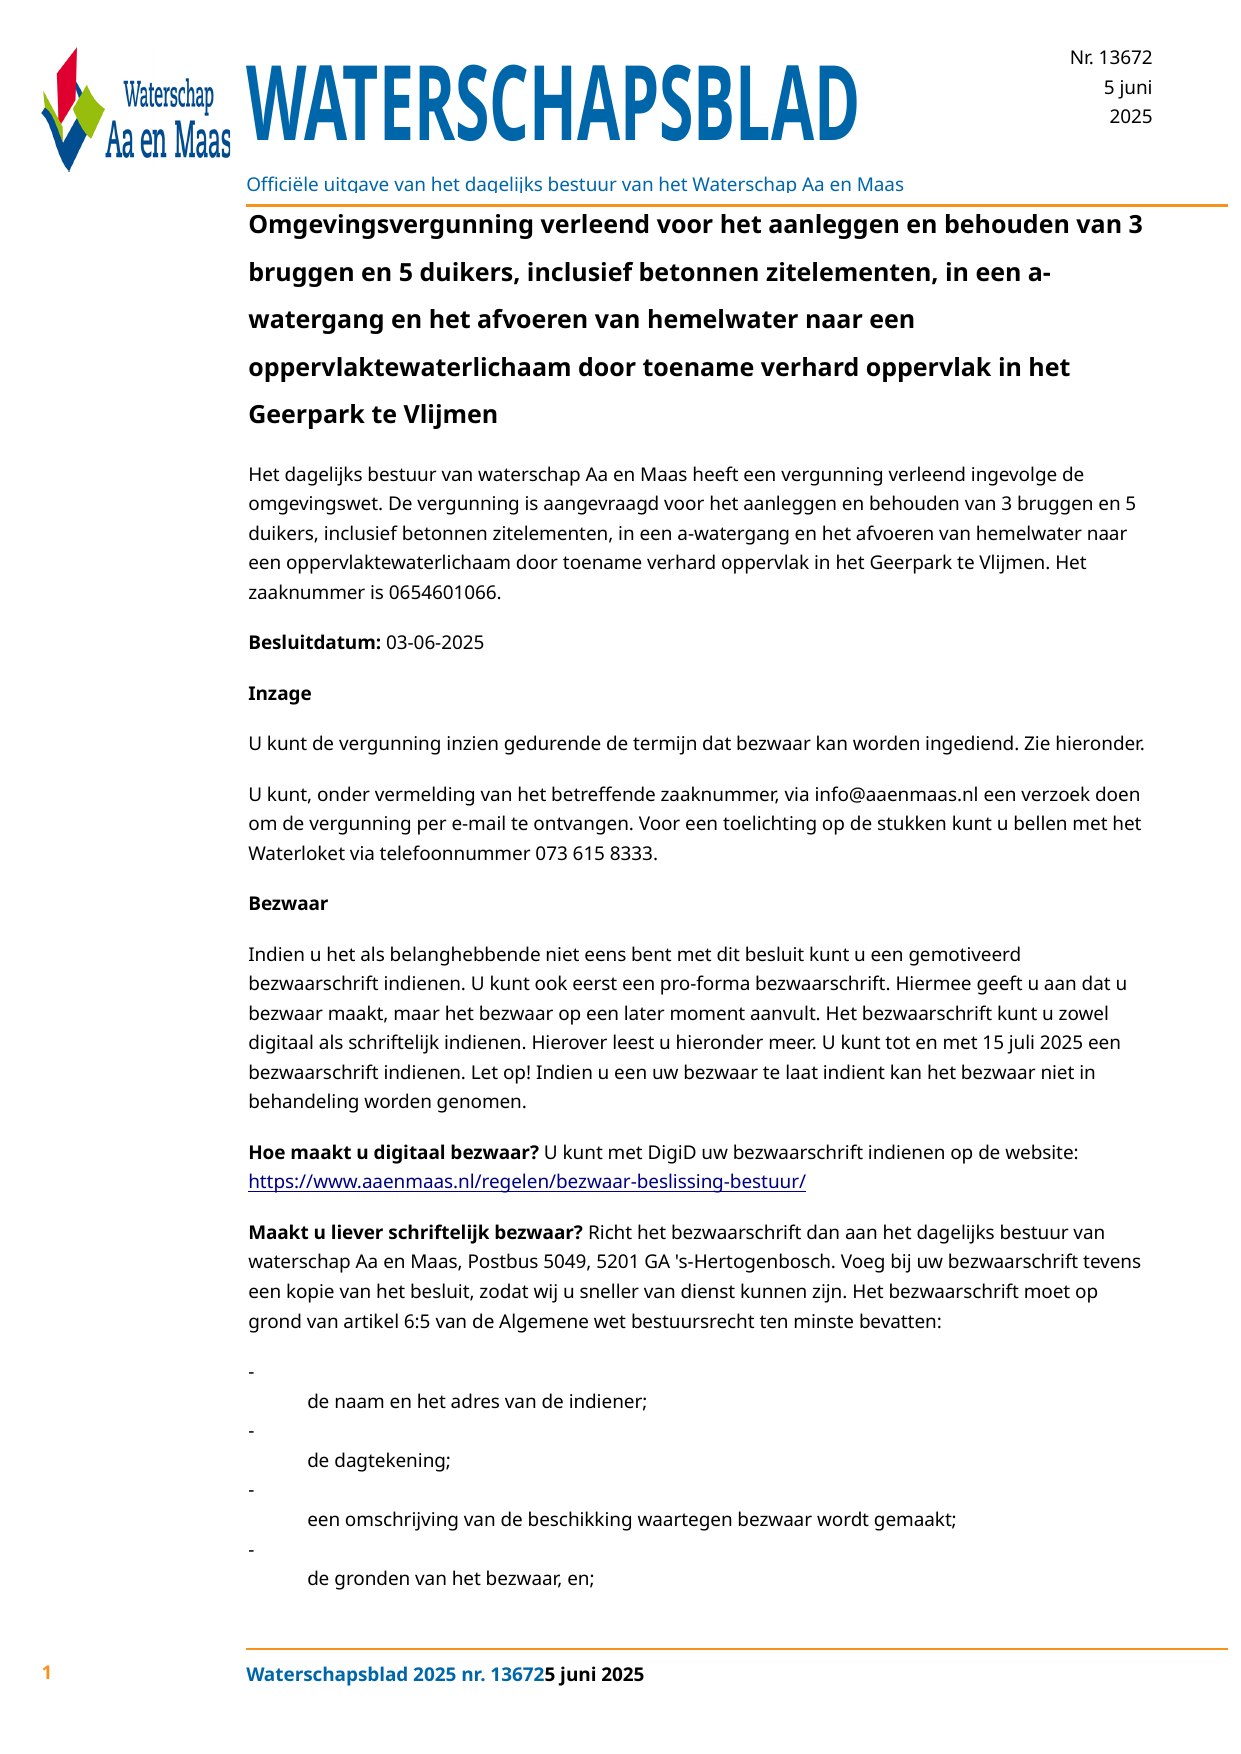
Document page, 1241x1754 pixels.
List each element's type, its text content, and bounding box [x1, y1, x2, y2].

text Inzage [248, 680, 1152, 706]
text Besluitdatum: 03-06-2025 [248, 629, 1152, 655]
text Het dagelijks bestuur van waterschap Aa en Maas heeft een vergunning verleend ingevolge de omgevingswet. De vergunning is aangevraagd voor het aanleggen en behouden van 3 bruggen en 5 duikers, inclusief betonnen zitelementen, in een a-watergang en het afvoeren van hemelwater naar een oppervlaktewaterlichaam door toename verhard oppervlak in het Geerpark te Vlijmen. Het zaaknummer is 0654601066. [248, 461, 1152, 605]
text U kunt de vergunning inzien gedurende de termijn dat bezwaar kan worden ingediend. Zie hieronder. [248, 730, 1152, 756]
text Maakt u liever schriftelijk bezwaar? Richt het bezwaarschrift dan aan het dagelijks bestuur van waterschap Aa en Maas, Postbus 5049, 5201 GA 's-Hertogenbosch. Voeg bij uw bezwaarschrift tevens een kopie van het besluit, zodat wij u sneller van dienst kunnen zijn. Het bezwaarschrift moet op grond van artikel 6:5 van de Algemene wet bestuursrecht ten minste bevatten: [248, 1219, 1152, 1333]
picture [41, 47, 231, 172]
text Hoe maakt u digitaal bezwaar? U kunt met DigiD uw bezwaarschrift indienen op de website: https://www.aaenmaas.nl/regelen/bezwaar-beslissing-bestuur/ [248, 1139, 1152, 1194]
list de gronden van het bezwaar, en; [248, 1565, 1152, 1591]
list een omschrijving van de beschikking waartegen bezwaar wordt gemaakt; [248, 1506, 1152, 1532]
text Bezwaar [248, 890, 1152, 916]
list de naam en het adres van de indiener; [248, 1388, 1152, 1413]
text Omgevingsvergunning verleend voor het aanleggen en behouden van 3 bruggen en 5 duikers, inclusief betonnen zitelementen, in een a-watergang en het afvoeren van hemelwater naar een oppervlaktewaterlichaam door toename verhard oppervlak in het Geerpark te Vlijmen [248, 207, 1152, 431]
list de dagtekening; [248, 1447, 1152, 1473]
text Indien u het als belanghebbende niet eens bent met dit besluit kunt u een gemotiveerd bezwaarschrift indienen. U kunt ook eerst een pro-forma bezwaarschrift. Hiermee geeft u aan dat u bezwaar maakt, maar het bezwaar op een later moment aanvult. Het bezwaarschrift kunt u zowel digitaal als schriftelijk indienen. Hierover leest u hieronder meer. U kunt tot en met 15 juli 2025 een bezwaarschrift indienen. Let op! Indien u een uw bezwaar te laat indient kan het bezwaar niet in behandeling worden genomen. [248, 941, 1152, 1114]
text U kunt, onder vermelding van het betreffende zaaknummer, via info@aaenmaas.nl een verzoek doen om de vergunning per e-mail te ontvangen. Voor een toelichting op de stukken kunt u bellen met het Waterloket via telefoonnummer 073 615 8333. [248, 781, 1152, 866]
